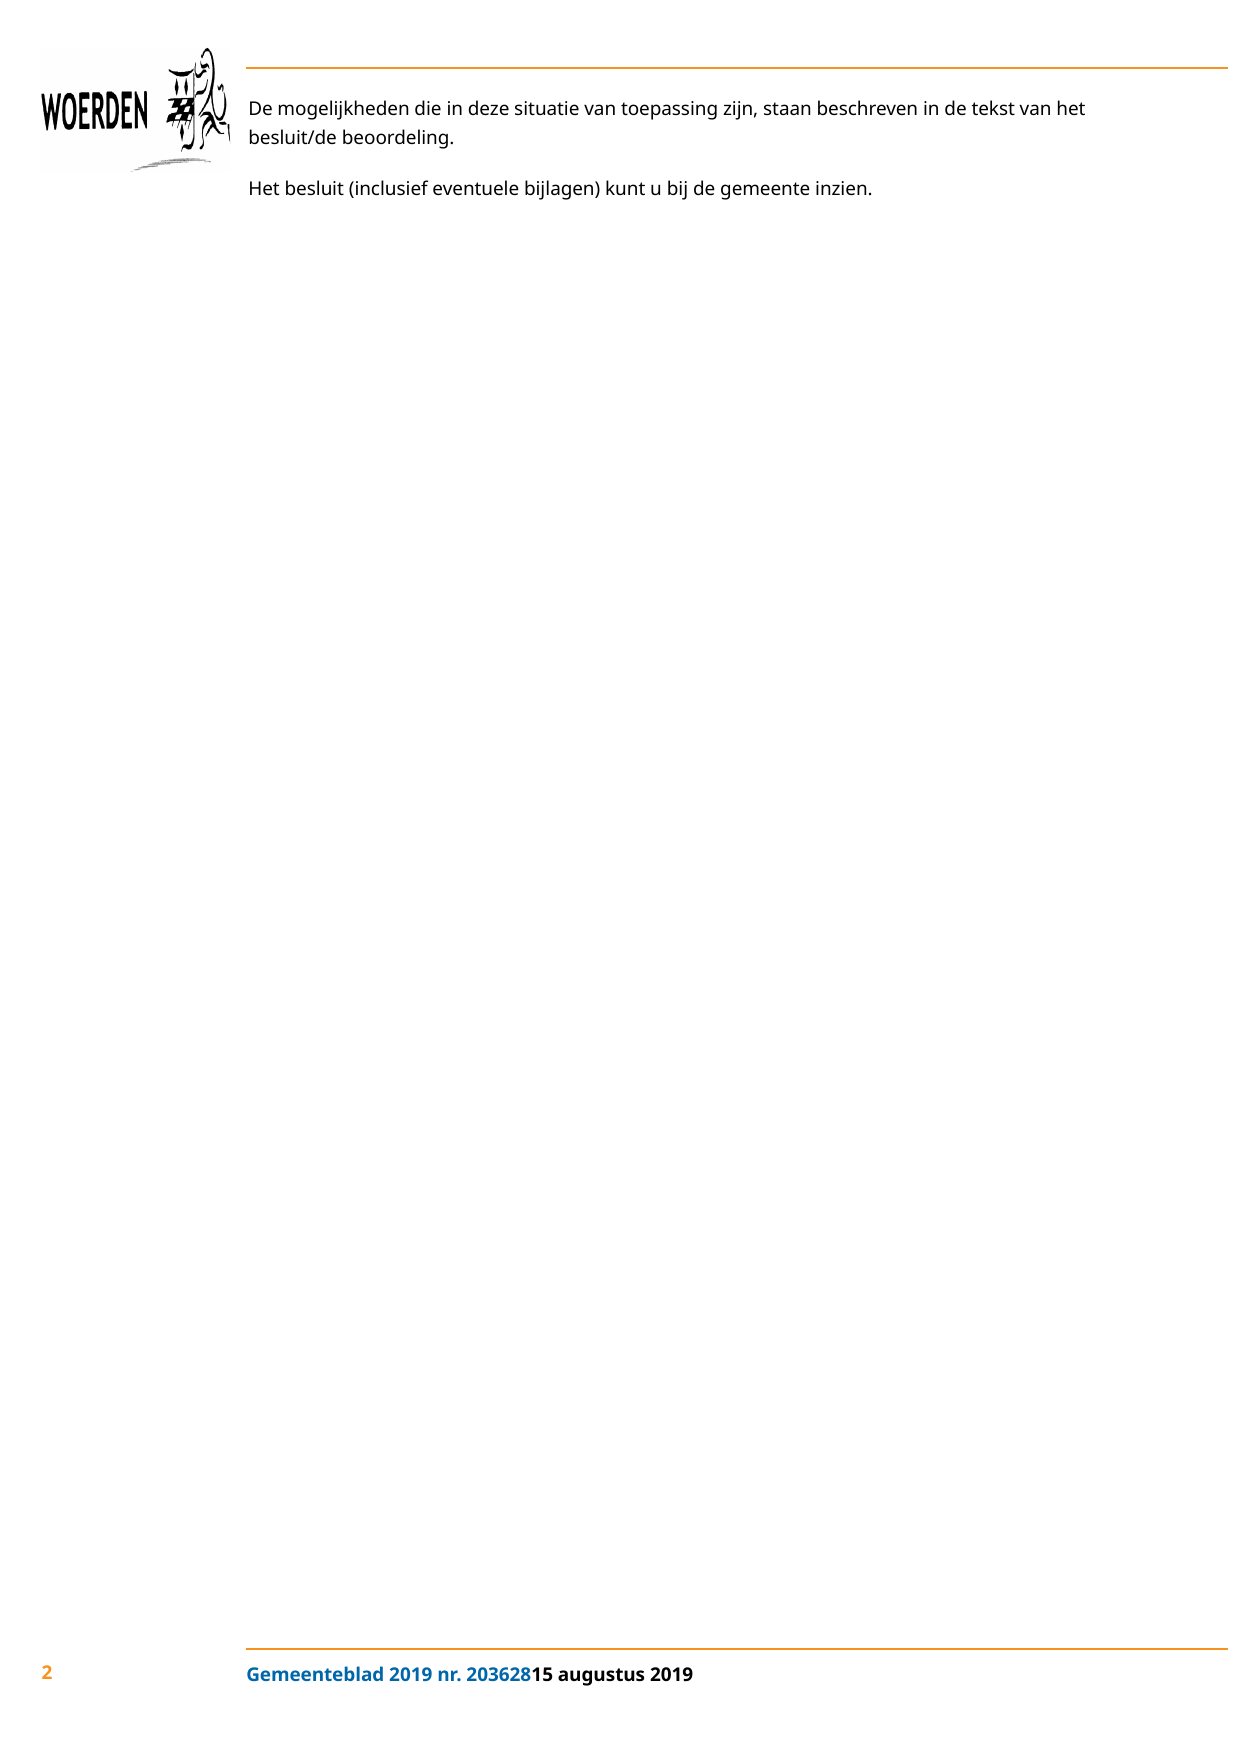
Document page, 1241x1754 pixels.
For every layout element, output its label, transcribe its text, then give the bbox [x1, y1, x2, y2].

text De mogelijkheden die in deze situatie van toepassing zijn, staan beschreven in de tekst van het besluit/de beoordeling. [248, 95, 1152, 150]
text Het besluit (inclusief eventuele bijlagen) kunt u bij de gemeente inzien. [248, 175, 1152, 201]
picture [41, 47, 231, 172]
